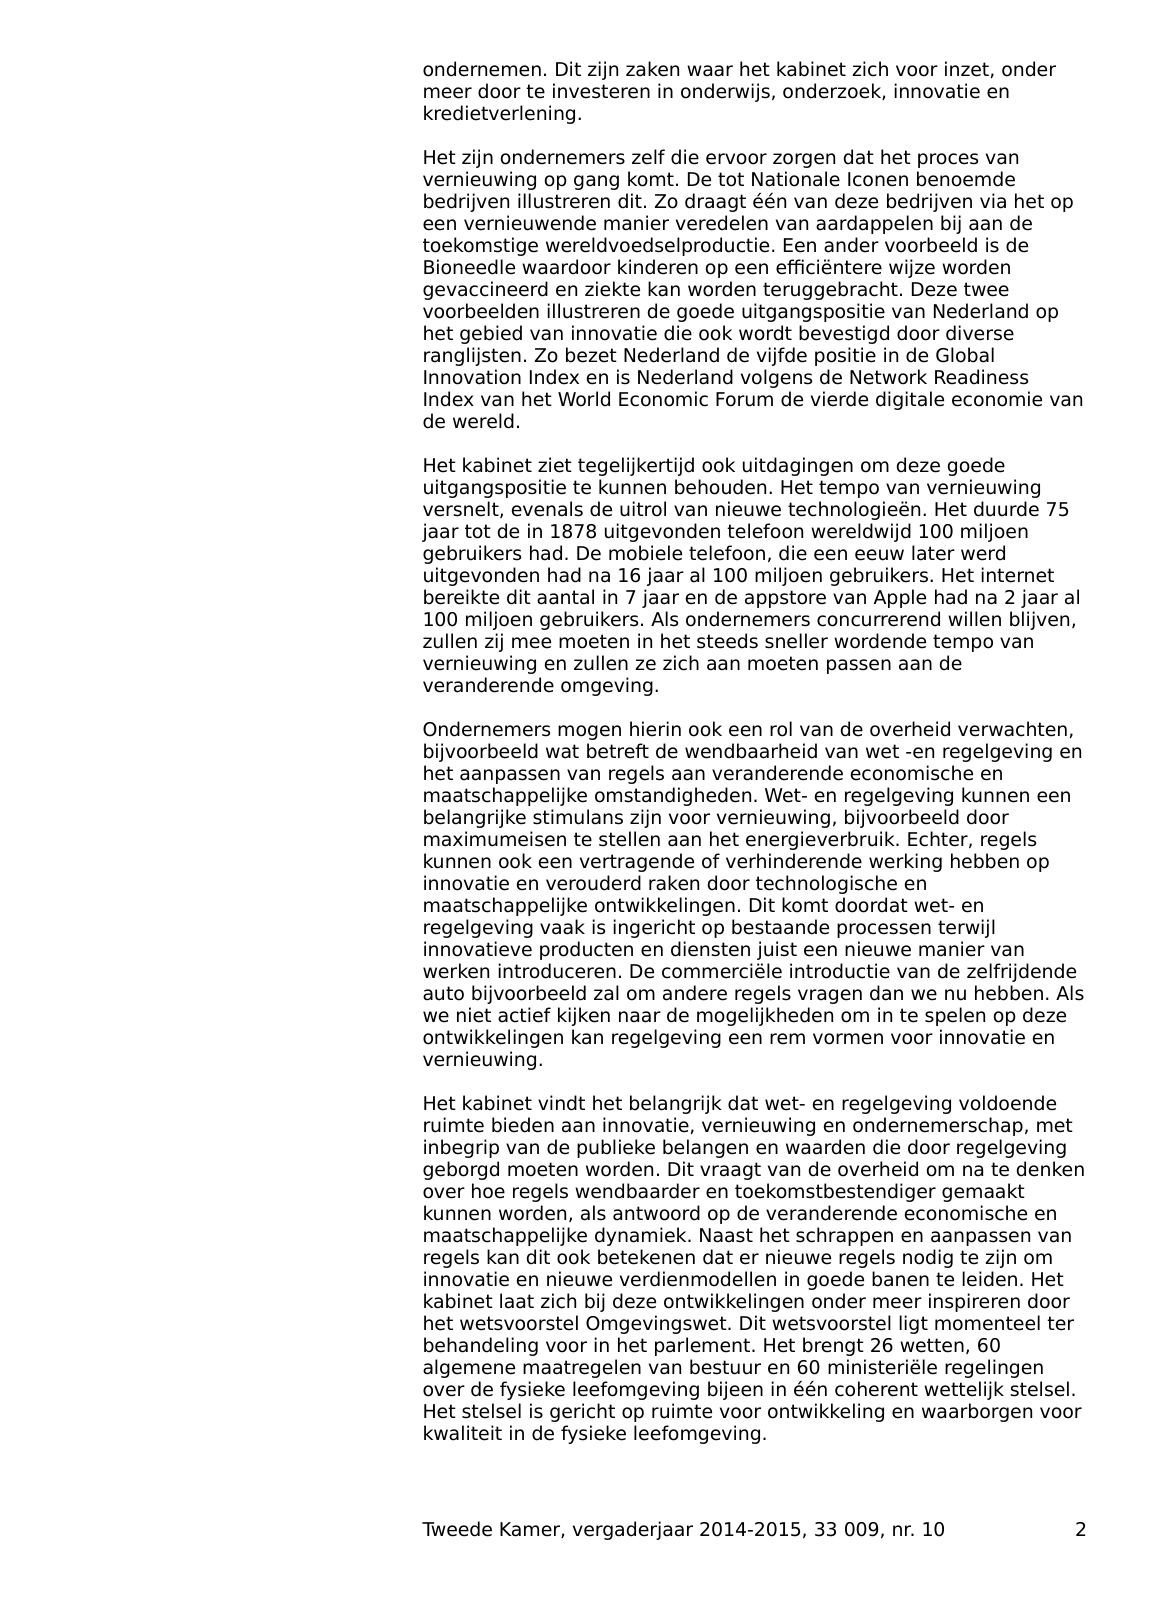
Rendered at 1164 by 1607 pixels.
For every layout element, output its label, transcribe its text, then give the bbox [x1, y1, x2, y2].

text Het kabinet vindt het belangrijk dat wet- en regelgeving voldoende ruimte bieden aan innovatie, vernieuwing en ondernemerschap, met inbegrip van de publieke belangen en waarden die door regelgeving geborgd moeten worden. Dit vraagt van de overheid om na te denken over hoe regels wendbaarder en toekomstbestendiger gemaakt kunnen worden, als antwoord op de veranderende economische en maatschappelijke dynamiek. Naast het schrappen en aanpassen van regels kan dit ook betekenen dat er nieuwe regels nodig te zijn om innovatie en nieuwe verdienmodellen in goede banen te leiden. Het kabinet laat zich bij deze ontwikkelingen onder meer inspireren door het wetsvoorstel Omgevingswet. Dit wetsvoorstel ligt momenteel ter behandeling voor in het parlement. Het brengt 26 wetten, 60 algemene maatregelen van bestuur en 60 ministeriële regelingen over de fysieke leefomgeving bijeen in één coherent wettelijk stelsel. Het stelsel is gericht op ruimte voor ontwikkeling en waarborgen voor kwaliteit in de fysieke leefomgeving. [422, 1093, 1087, 1444]
text ondernemen. Dit zijn zaken waar het kabinet zich voor inzet, onder meer door te investeren in onderwijs, onderzoek, innovatie en kredietverlening. [422, 59, 1087, 125]
text Het zijn ondernemers zelf die ervoor zorgen dat het proces van vernieuwing op gang komt. De tot Nationale Iconen benoemde bedrijven illustreren dit. Zo draagt één van deze bedrijven via het op een vernieuwende manier veredelen van aardappelen bij aan de toekomstige wereldvoedselproductie. Een ander voorbeeld is de Bioneedle waardoor kinderen op een efficiëntere wijze worden gevaccineerd en ziekte kan worden teruggebracht. Deze twee voorbeelden illustreren de goede uitgangspositie van Nederland op het gebied van innovatie die ook wordt bevestigd door diverse ranglijsten. Zo bezet Nederland de vijfde positie in de Global Innovation Index en is Nederland volgens de Network Readiness Index van het World Economic Forum de vierde digitale economie van de wereld. [422, 147, 1087, 433]
text Het kabinet ziet tegelijkertijd ook uitdagingen om deze goede uitgangspositie te kunnen behouden. Het tempo van vernieuwing versnelt, evenals de uitrol van nieuwe technologieën. Het duurde 75 jaar tot de in 1878 uitgevonden telefoon wereldwijd 100 miljoen gebruikers had. De mobiele telefoon, die een eeuw later werd uitgevonden had na 16 jaar al 100 miljoen gebruikers. Het internet bereikte dit aantal in 7 jaar en de appstore van Apple had na 2 jaar al 100 miljoen gebruikers. Als ondernemers concurrerend willen blijven, zullen zij mee moeten in het steeds sneller wordende tempo van vernieuwing en zullen ze zich aan moeten passen aan de veranderende omgeving. [422, 455, 1087, 697]
text Ondernemers mogen hierin ook een rol van de overheid verwachten, bijvoorbeeld wat betreft de wendbaarheid van wet -en regelgeving en het aanpassen van regels aan veranderende economische en maatschappelijke omstandigheden. Wet- en regelgeving kunnen een belangrijke stimulans zijn voor vernieuwing, bijvoorbeeld door maximumeisen te stellen aan het energieverbruik. Echter, regels kunnen ook een vertragende of verhinderende werking hebben op innovatie en verouderd raken door technologische en maatschappelijke ontwikkelingen. Dit komt doordat wet- en regelgeving vaak is ingericht op bestaande processen terwijl innovatieve producten en diensten juist een nieuwe manier van werken introduceren. De commerciële introductie van de zelfrijdende auto bijvoorbeeld zal om andere regels vragen dan we nu hebben. Als we niet actief kijken naar de mogelijkheden om in te spelen op deze ontwikkelingen kan regelgeving een rem vormen voor innovatie en vernieuwing. [422, 719, 1087, 1071]
